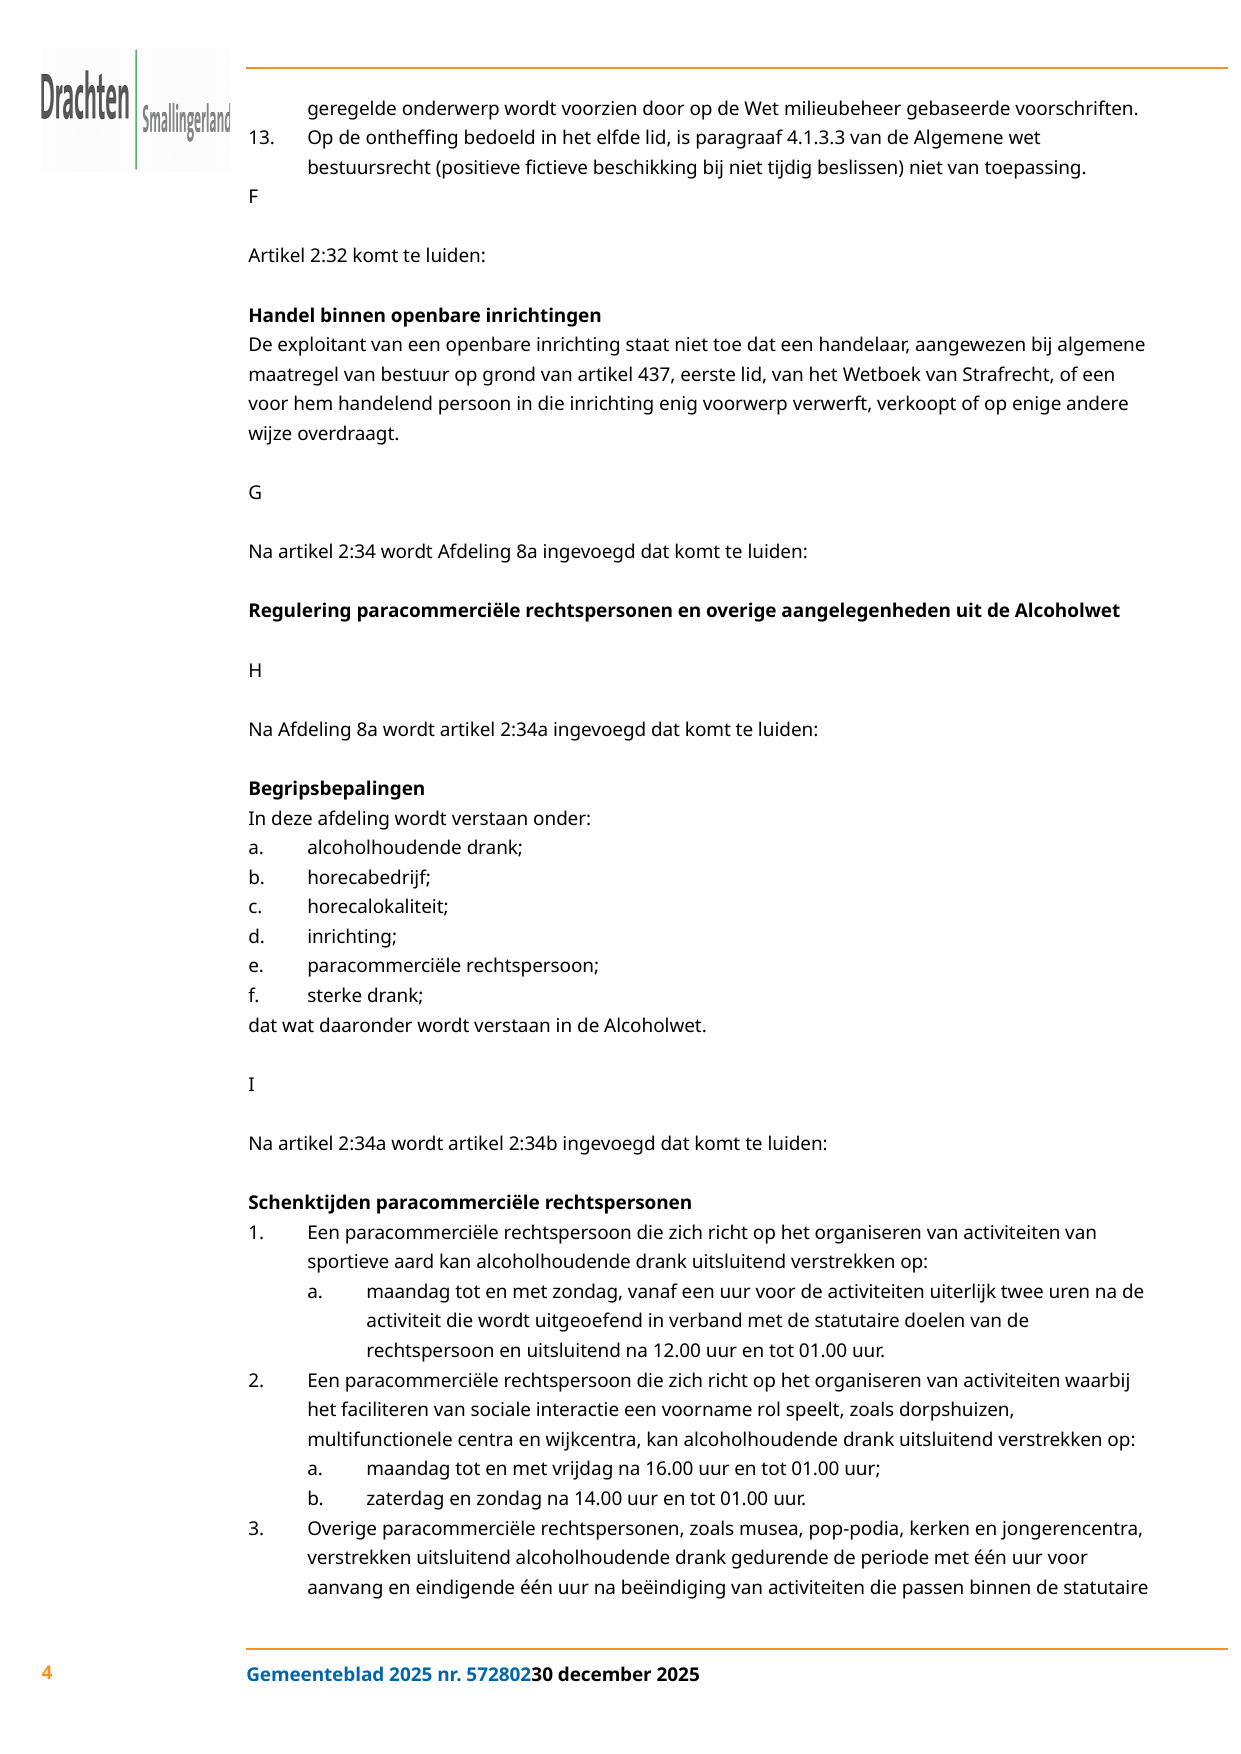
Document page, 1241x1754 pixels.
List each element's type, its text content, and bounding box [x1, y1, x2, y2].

list horecabedrijf; [248, 864, 1152, 890]
text De exploitant van een openbare inrichting staat niet toe dat een handelaar, aangewezen bij algemene maatregel van bestuur op grond van artikel 437, eerste lid, van het Wetboek van Strafrecht, of een voor hem handelend persoon in die inrichting enig voorwerp verwerft, verkoopt of op enige andere wijze overdraagt. [248, 331, 1152, 446]
text Begripsbepalingen [248, 775, 1152, 801]
text Artikel 2:32 komt te luiden: [248, 243, 1152, 268]
list sterke drank; [248, 982, 1152, 1008]
list alcoholhoudende drank; [248, 834, 1152, 860]
list zaterdag en zondag na 14.00 uur en tot 01.00 uur. [307, 1485, 1152, 1511]
list inrichting; [248, 923, 1152, 949]
list Een paracommerciële rechtspersoon die zich richt op het organiseren van activiteiten van sportieve aard kan alcoholhoudende drank uitsluitend verstrekken op: [248, 1219, 1152, 1274]
text Schenktijden paracommerciële rechtspersonen [248, 1189, 1152, 1215]
list Overige paracommerciële rechtspersonen, zoals musea, pop-podia, kerken en jongerencentra, verstrekken uitsluitend alcoholhoudende drank gedurende de periode met één uur voor aanvang en eindigende één uur na beëindiging van activiteiten die passen binnen de statutaire [248, 1515, 1152, 1600]
list maandag tot en met vrijdag na 16.00 uur en tot 01.00 uur; [307, 1456, 1152, 1481]
text In deze afdeling wordt verstaan onder: [248, 805, 1152, 831]
text Na artikel 2:34 wordt Afdeling 8a ingevoegd dat komt te luiden: [248, 538, 1152, 564]
text dat wat daaronder wordt verstaan in de Alcoholwet. [248, 1012, 1152, 1038]
text I [248, 1071, 1152, 1097]
list Op de ontheffing bedoeld in het elfde lid, is paragraaf 4.1.3.3 van de Algemene wet bestuursrecht (positieve fictieve beschikking bij niet tijdig beslissen) niet van toepassing. [248, 124, 1152, 180]
text H [248, 657, 1152, 683]
picture [41, 47, 231, 172]
list geregelde onderwerp wordt voorzien door op de Wet milieubeheer gebaseerde voorschriften. [248, 95, 1152, 121]
text F [248, 183, 1152, 209]
list paracommerciële rechtspersoon; [248, 953, 1152, 978]
text Regulering paracommerciële rechtspersonen en overige aangelegenheden uit de Alcoholwet [248, 598, 1152, 623]
text G [248, 479, 1152, 505]
list maandag tot en met zondag, vanaf een uur voor de activiteiten uiterlijk twee uren na de activiteit die wordt uitgeoefend in verband met de statutaire doelen van de rechtspersoon en uitsluitend na 12.00 uur en tot 01.00 uur. [307, 1278, 1152, 1363]
list Een paracommerciële rechtspersoon die zich richt op het organiseren van activiteiten waarbij het faciliteren van sociale interactie een voorname rol speelt, zoals dorpshuizen, multifunctionele centra en wijkcentra, kan alcoholhoudende drank uitsluitend verstrekken op: [248, 1367, 1152, 1452]
text Na Afdeling 8a wordt artikel 2:34a ingevoegd dat komt te luiden: [248, 716, 1152, 742]
text Handel binnen openbare inrichtingen [248, 302, 1152, 328]
text Na artikel 2:34a wordt artikel 2:34b ingevoegd dat komt te luiden: [248, 1130, 1152, 1156]
list horecalokaliteit; [248, 893, 1152, 919]
